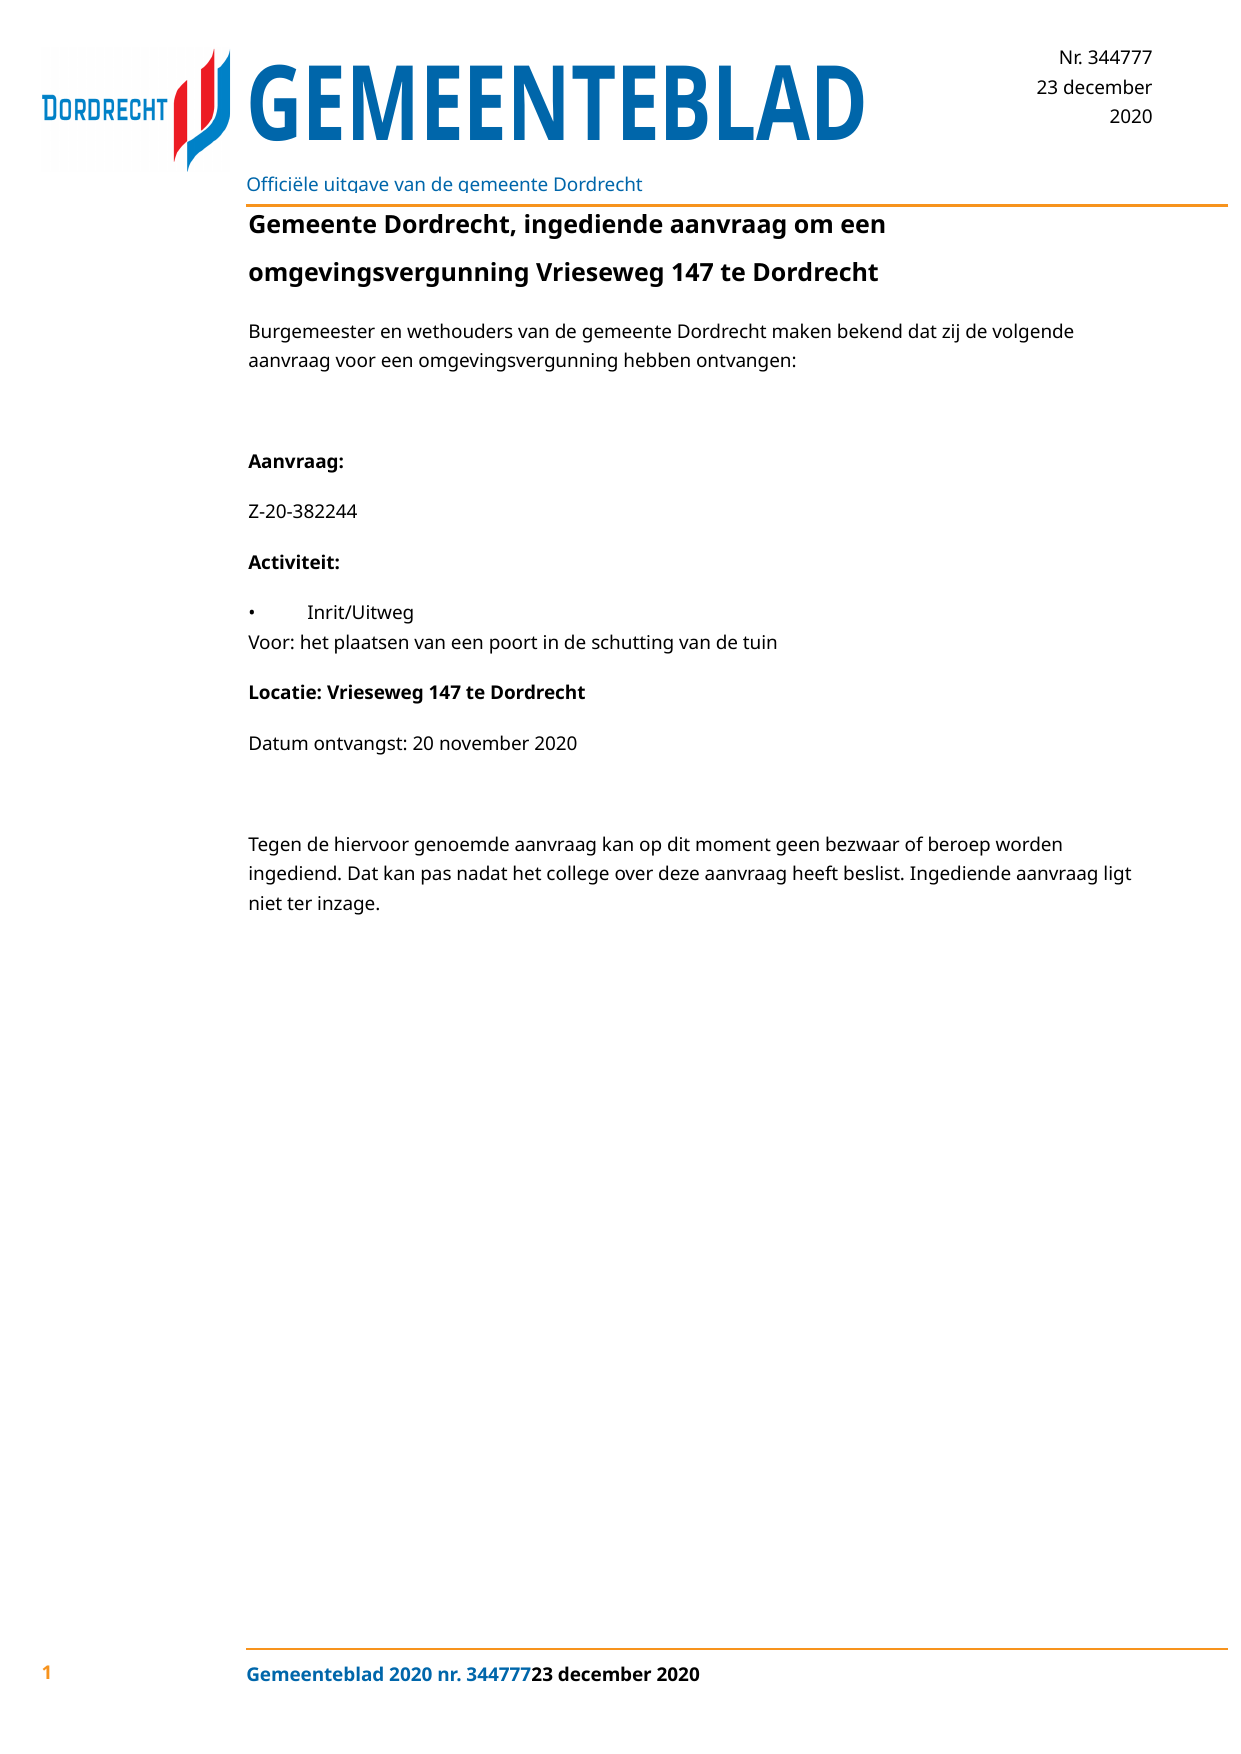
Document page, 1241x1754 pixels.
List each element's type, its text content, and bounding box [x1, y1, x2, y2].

text Burgemeester en wethouders van de gemeente Dordrecht maken bekend dat zij de volgende aanvraag voor een omgevingsvergunning hebben ontvangen: [248, 318, 1152, 373]
list Inrit/Uitweg [248, 599, 1152, 625]
text Tegen de hiervoor genoemde aanvraag kan op dit moment geen bezwaar of beroep worden ingediend. Dat kan pas nadat het college over deze aanvraag heeft beslist. Ingediende aanvraag ligt niet ter inzage. [248, 831, 1152, 916]
text Voor: het plaatsen van een poort in de schutting van de tuin [248, 629, 1152, 655]
text Gemeente Dordrecht, ingediende aanvraag om een omgevingsvergunning Vrieseweg 147 te Dordrecht [248, 207, 1152, 288]
text Activiteit: [248, 549, 1152, 575]
text Z-20-382244 [248, 499, 1152, 524]
text Aanvraag: [248, 448, 1152, 474]
picture [41, 47, 231, 172]
text Datum ontvangst: 20 november 2020 [248, 730, 1152, 756]
text Locatie: Vrieseweg 147 te Dordrecht [248, 679, 1152, 705]
